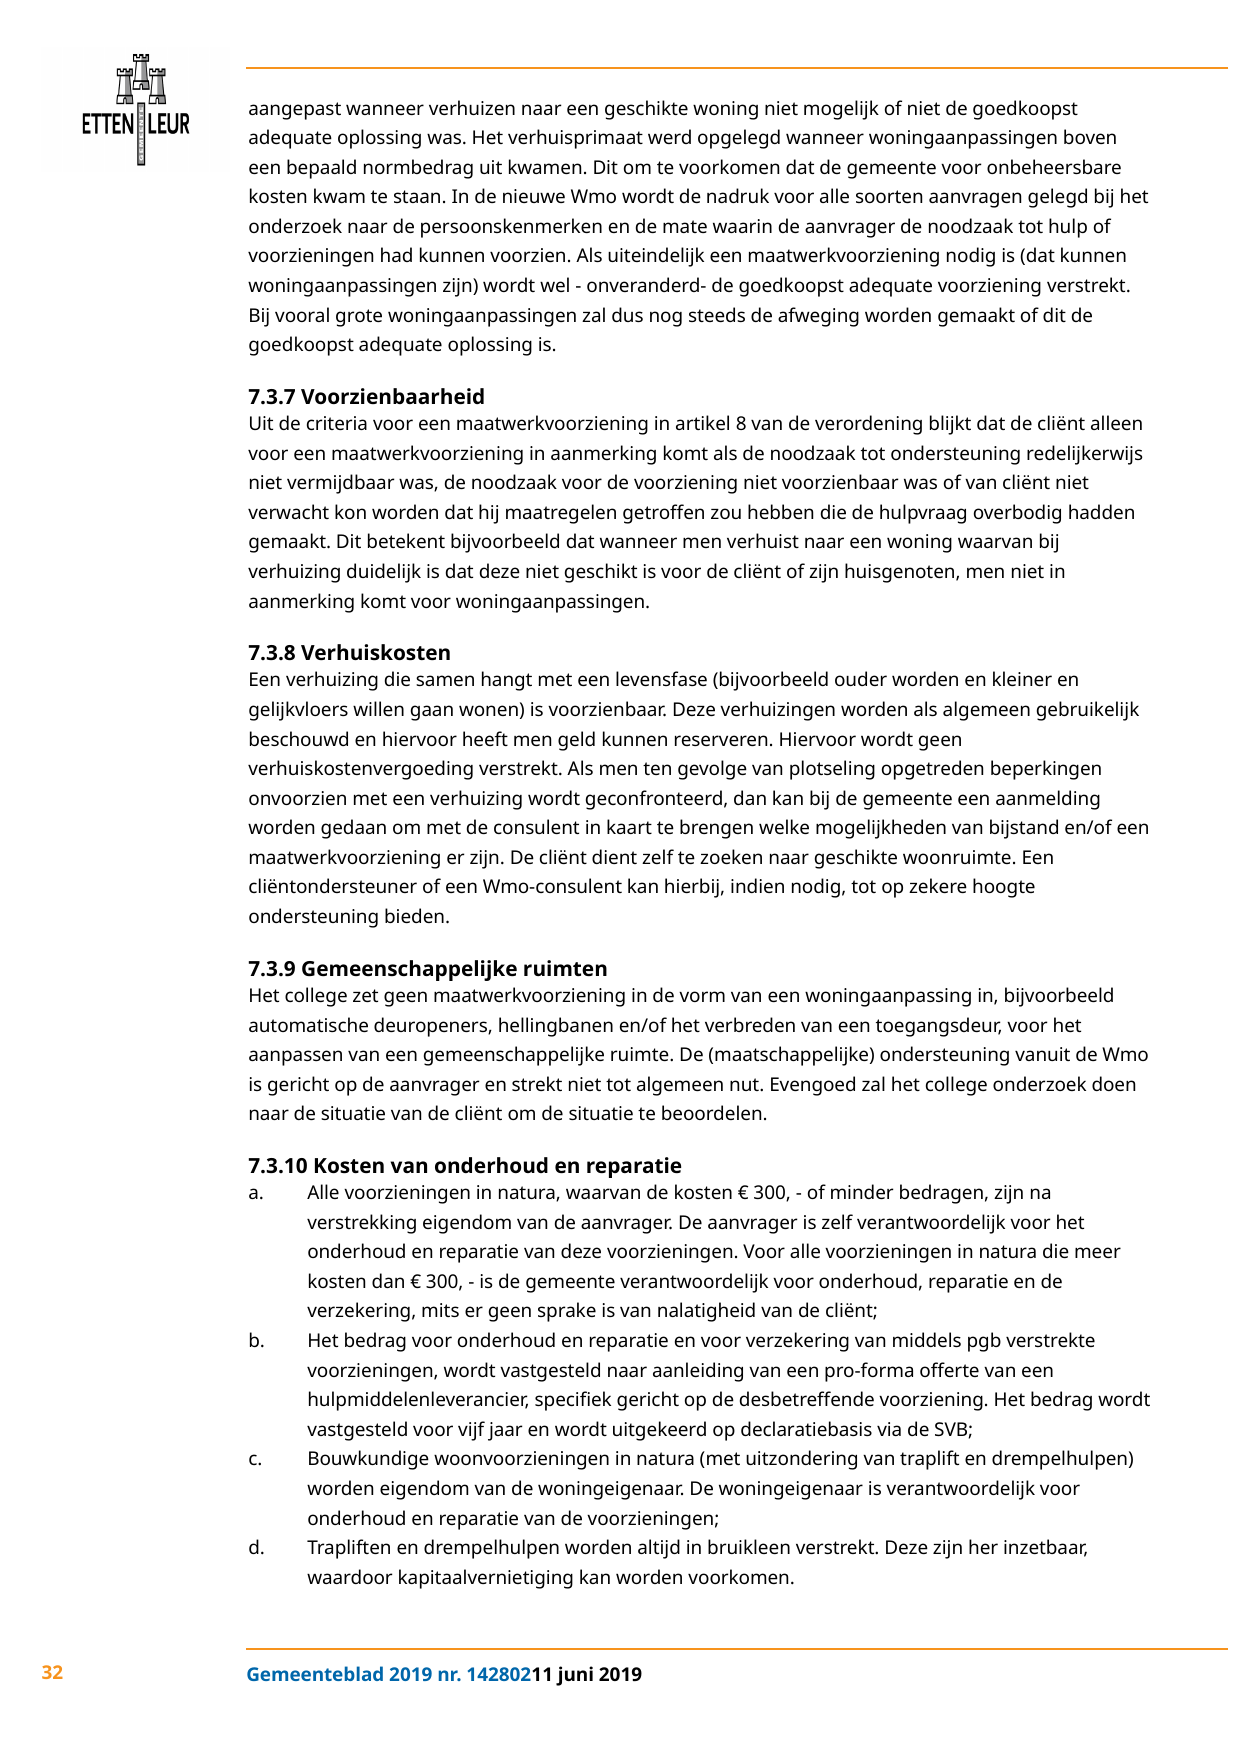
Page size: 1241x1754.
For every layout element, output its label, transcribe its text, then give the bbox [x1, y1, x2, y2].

text 7.3.9 Gemeenschappelijke ruimten [248, 954, 1152, 982]
text aangepast wanneer verhuizen naar een geschikte woning niet mogelijk of niet de goedkoopst adequate oplossing was. Het verhuisprimaat werd opgelegd wanneer woningaanpassingen boven een bepaald normbedrag uit kwamen. Dit om te voorkomen dat de gemeente voor onbeheersbare kosten kwam te staan. In de nieuwe Wmo wordt de nadruk voor alle soorten aanvragen gelegd bij het onderzoek naar de persoonskenmerken en de mate waarin de aanvrager de noodzaak tot hulp of voorzieningen had kunnen voorzien. Als uiteindelijk een maatwerkvoorziening nodig is (dat kunnen woningaanpassingen zijn) wordt wel - onveranderd- de goedkoopst adequate voorziening verstrekt. Bij vooral grote woningaanpassingen zal dus nog steeds de afweging worden gemaakt of dit de goedkoopst adequate oplossing is. [248, 95, 1152, 357]
text Een verhuizing die samen hangt met een levensfase (bijvoorbeeld ouder worden en kleiner en gelijkvloers willen gaan wonen) is voorzienbaar. Deze verhuizingen worden als algemeen gebruikelijk beschouwd en hiervoor heeft men geld kunnen reserveren. Hiervoor wordt geen verhuiskostenvergoeding verstrekt. Als men ten gevolge van plotseling opgetreden beperkingen onvoorzien met een verhuizing wordt geconfronteerd, dan kan bij de gemeente een aanmelding worden gedaan om met de consulent in kaart te brengen welke mogelijkheden van bijstand en/of een maatwerkvoorziening er zijn. De cliënt dient zelf te zoeken naar geschikte woonruimte. Een cliëntondersteuner of een Wmo-consulent kan hierbij, indien nodig, tot op zekere hoogte ondersteuning bieden. [248, 667, 1152, 929]
list Het bedrag voor onderhoud en reparatie en voor verzekering van middels pgb verstrekte voorzieningen, wordt vastgesteld naar aanleiding van een pro-forma offerte van een hulpmiddelenleverancier, specifiek gericht op de desbetreffende voorziening. Het bedrag wordt vastgesteld voor vijf jaar en wordt uitgekeerd op declaratiebasis via de SVB; [248, 1327, 1152, 1442]
picture [41, 47, 231, 172]
text 7.3.7 Voorzienbaarheid [248, 382, 1152, 410]
text 7.3.10 Kosten van onderhoud en reparatie [248, 1151, 1152, 1179]
list Bouwkundige woonvoorzieningen in natura (met uitzondering van traplift en drempelhulpen) worden eigendom van de woningeigenaar. De woningeigenaar is verantwoordelijk voor onderhoud en reparatie van de voorzieningen; [248, 1446, 1152, 1531]
list Alle voorzieningen in natura, waarvan de kosten € 300, - of minder bedragen, zijn na verstrekking eigendom van de aanvrager. De aanvrager is zelf verantwoordelijk voor het onderhoud en reparatie van deze voorzieningen. Voor alle voorzieningen in natura die meer kosten dan € 300, - is de gemeente verantwoordelijk voor onderhoud, reparatie en de verzekering, mits er geen sprake is van nalatigheid van de cliënt; [248, 1179, 1152, 1323]
list Trapliften en drempelhulpen worden altijd in bruikleen verstrekt. Deze zijn her inzetbaar, waardoor kapitaalvernietiging kan worden voorkomen. [248, 1534, 1152, 1590]
text Uit de criteria voor een maatwerkvoorziening in artikel 8 van de verordening blijkt dat de cliënt alleen voor een maatwerkvoorziening in aanmerking komt als de noodzaak tot ondersteuning redelijkerwijs niet vermijdbaar was, de noodzaak voor de voorziening niet voorzienbaar was of van cliënt niet verwacht kon worden dat hij maatregelen getroffen zou hebben die de hulpvraag overbodig hadden gemaakt. Dit betekent bijvoorbeeld dat wanneer men verhuist naar een woning waarvan bij verhuizing duidelijk is dat deze niet geschikt is voor de cliënt of zijn huisgenoten, men niet in aanmerking komt voor woningaanpassingen. [248, 410, 1152, 613]
text 7.3.8 Verhuiskosten [248, 638, 1152, 667]
text Het college zet geen maatwerkvoorziening in de vorm van een woningaanpassing in, bijvoorbeeld automatische deuropeners, hellingbanen en/of het verbreden van een toegangsdeur, voor het aanpassen van een gemeenschappelijke ruimte. De (maatschappelijke) ondersteuning vanuit de Wmo is gericht op de aanvrager en strekt niet tot algemeen nut. Evengoed zal het college onderzoek doen naar de situatie van de cliënt om de situatie te beoordelen. [248, 982, 1152, 1126]
